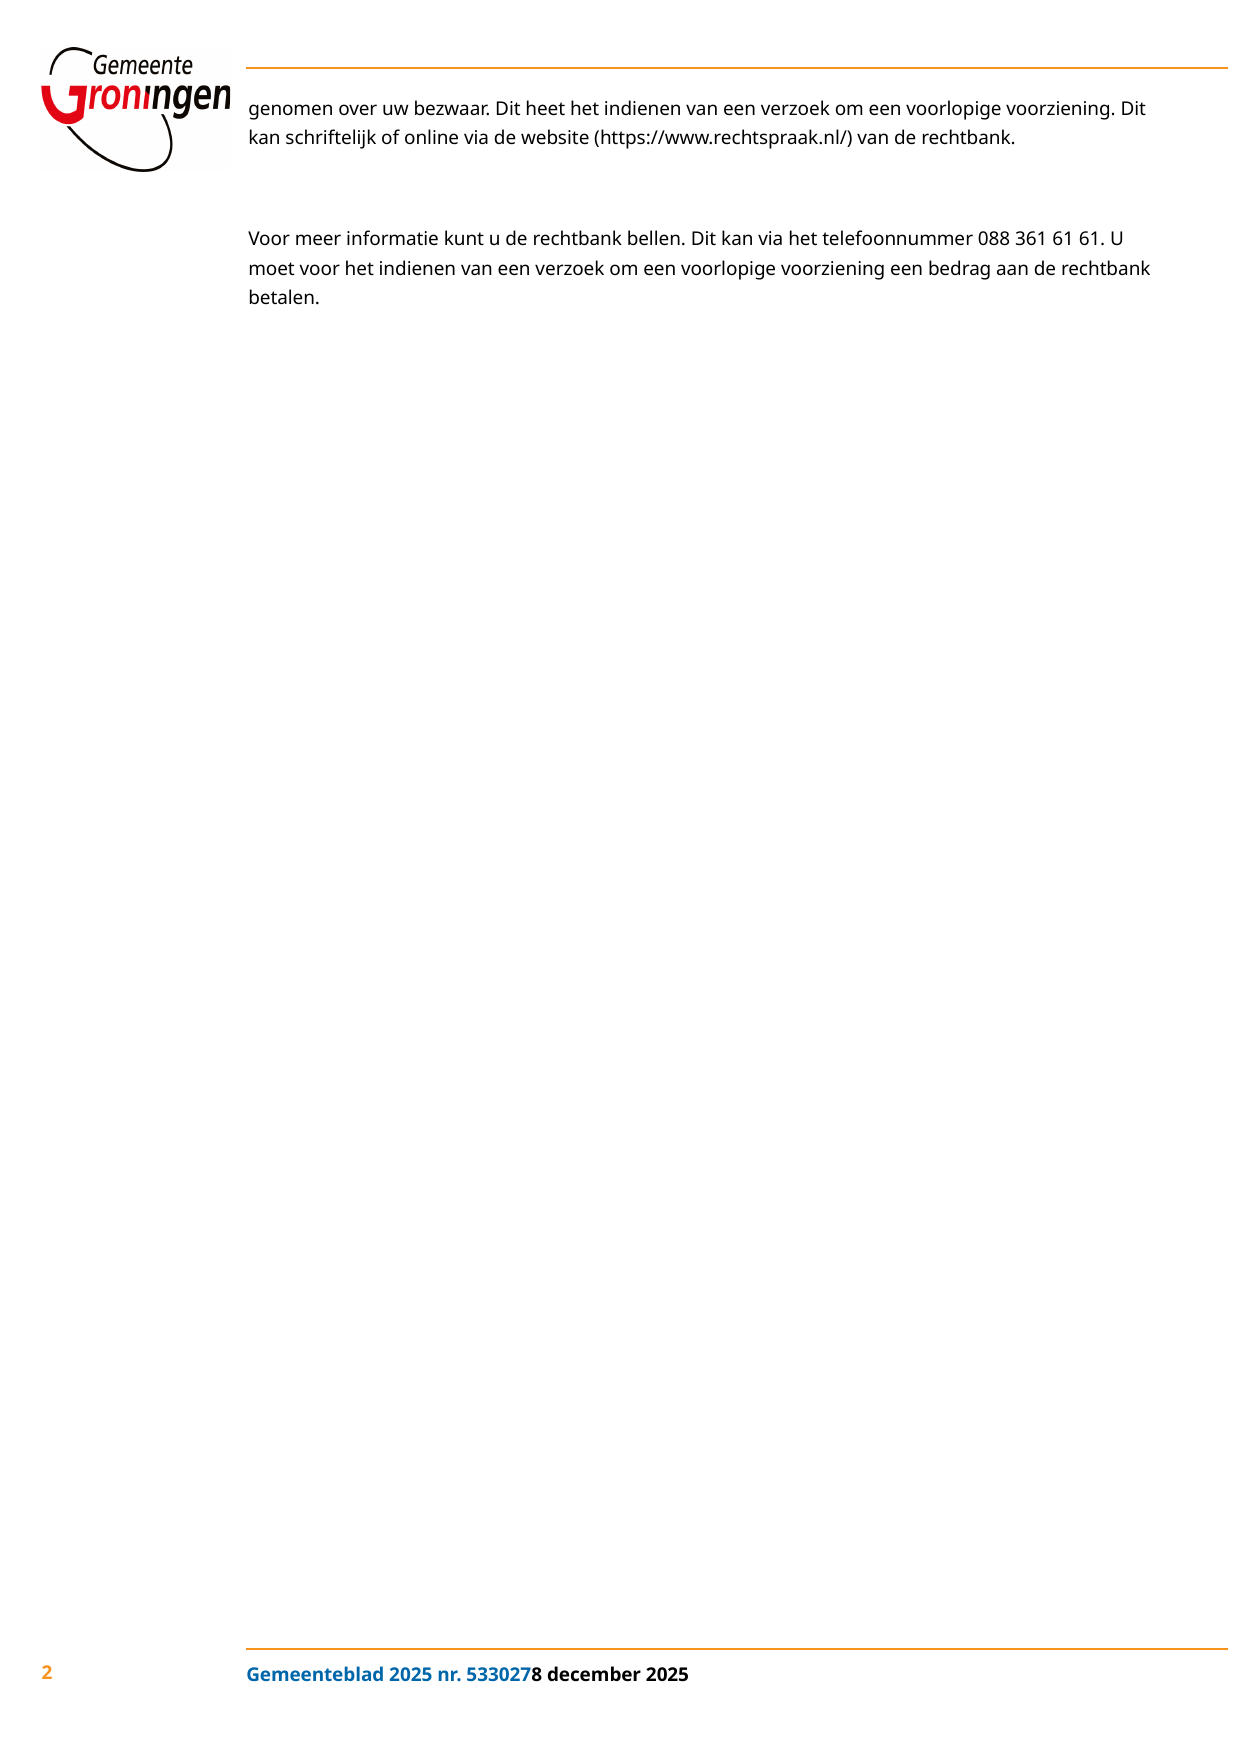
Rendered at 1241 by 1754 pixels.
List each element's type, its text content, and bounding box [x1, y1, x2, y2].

text genomen over uw bezwaar. Dit heet het indienen van een verzoek om een voorlopige voorziening. Dit kan schriftelijk of online via de website (https://www.rechtspraak.nl/) van de rechtbank. [248, 95, 1152, 150]
text Voor meer informatie kunt u de rechtbank bellen. Dit kan via het telefoonnummer 088 361 61 61. U moet voor het indienen van een verzoek om een voorlopige voorziening een bedrag aan de rechtbank betalen. [248, 225, 1152, 310]
picture [41, 47, 231, 172]
